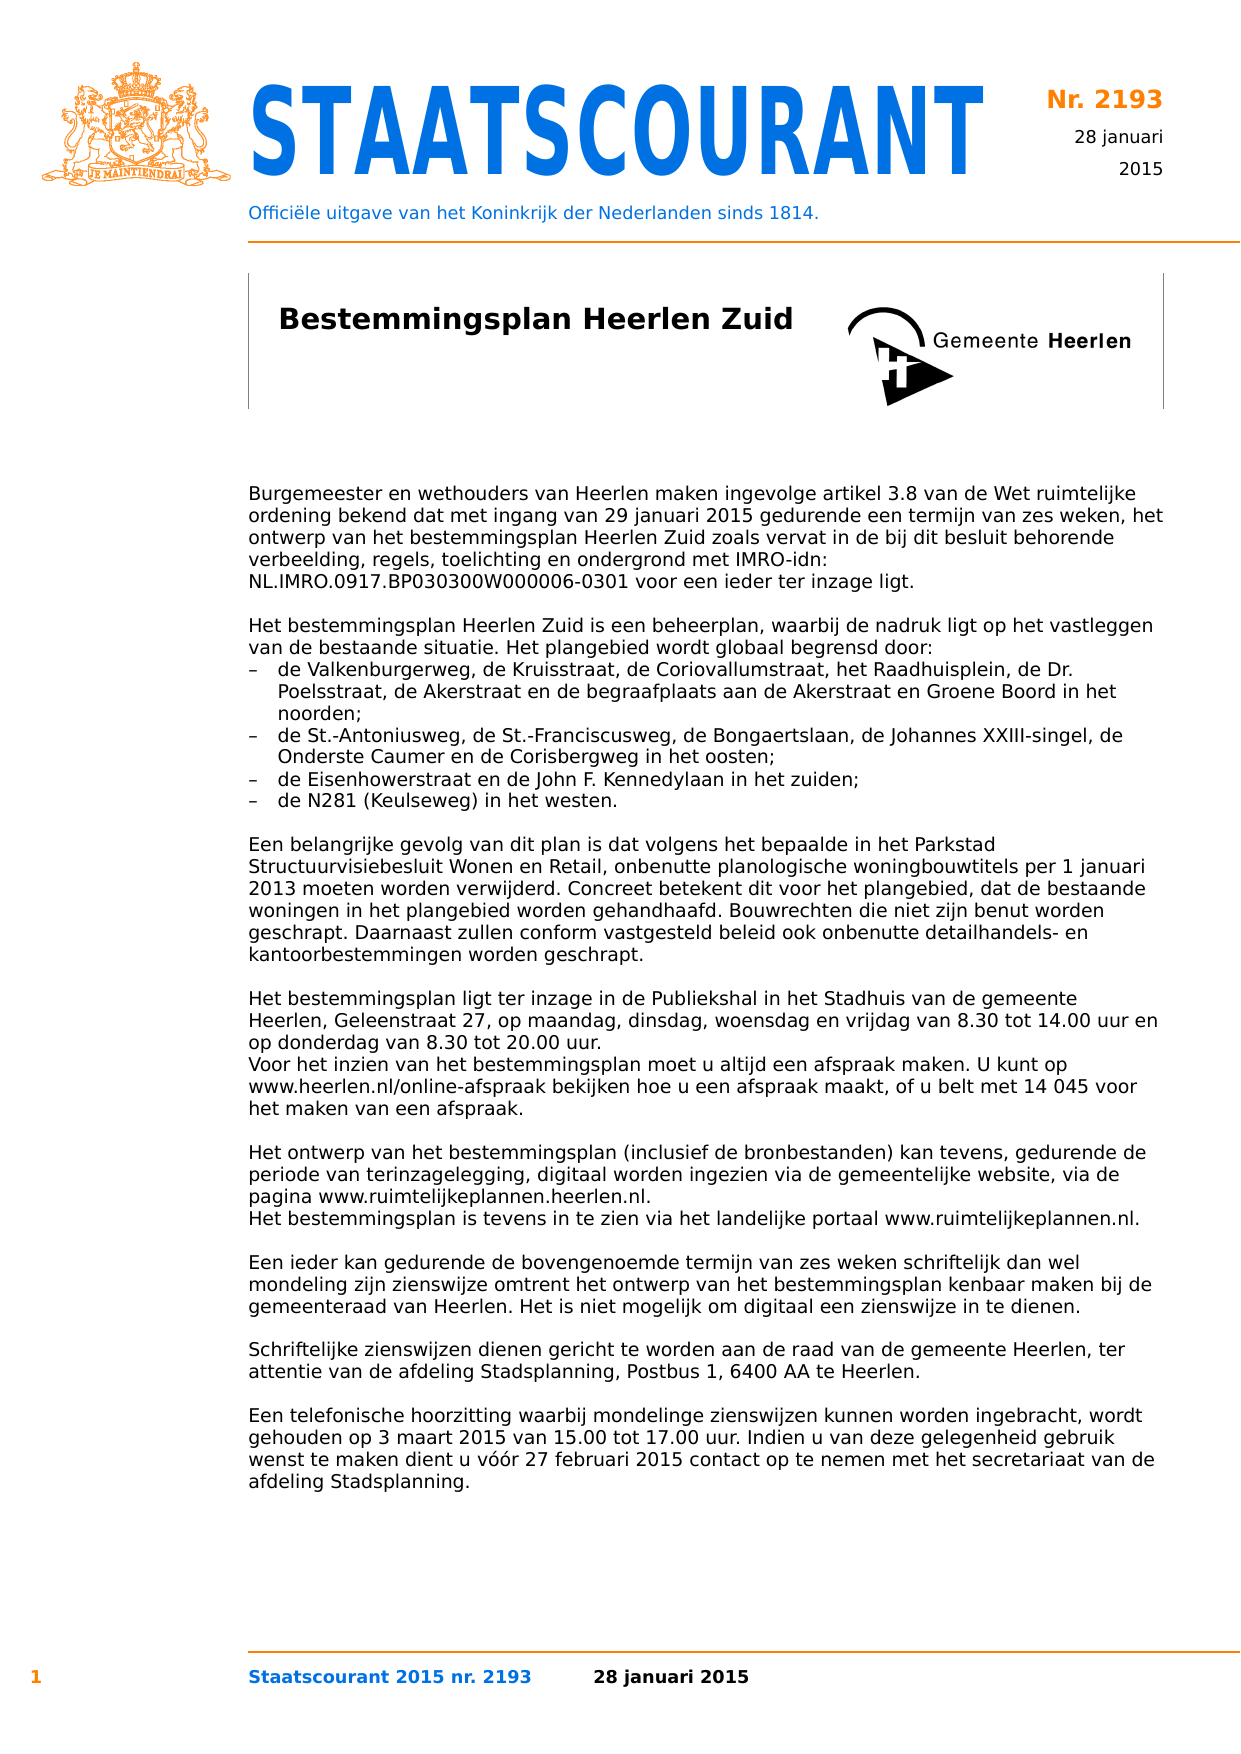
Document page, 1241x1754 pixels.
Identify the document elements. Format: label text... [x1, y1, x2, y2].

text Het bestemmingsplan is tevens in te zien via het landelijke portaal www.ruimtelijkeplannen.nl. [248, 1208, 1163, 1230]
text – de St.-Antoniusweg, de St.-Franciscusweg, de Bongaertslaan, de Johannes XXIII-singel, de Onderste Caumer en de Corisbergweg in het oosten; [248, 724, 1163, 768]
table_cell 28 januari [998, 121, 1240, 153]
picture [41, 62, 231, 186]
text Een telefonische hoorzitting waarbij mondelinge zienswijzen kunnen worden ingebracht, wordt gehouden op 3 maart 2015 van 15.00 tot 17.00 uur. Indien u van deze gelegenheid gebruik wenst te maken dient u vóór 27 februari 2015 contact op te nemen met het secretariaat van de afdeling Stadsplanning. [248, 1405, 1163, 1493]
table_cell 2015 [998, 153, 1240, 203]
text Een ieder kan gedurende de bovengenoemde termijn van zes weken schriftelijk dan wel mondeling zijn zienswijze omtrent het ontwerp van het bestemmingsplan kenbaar maken bij de gemeenteraad van Heerlen. Het is niet mogelijk om digitaal een zienswijze in te dienen. [248, 1252, 1163, 1317]
text Burgemeester en wethouders van Heerlen maken ingevolge artikel 3.8 van de Wet ruimtelijke ordening bekend dat met ingang van 29 januari 2015 gedurende een termijn van zes weken, het ontwerp van het bestemmingsplan Heerlen Zuid zoals vervat in de bij dit besluit behorende verbeelding, regels, toelichting en ondergrond met IMRO-idn: NL.IMRO.0917.BP030300W000006-0301 voor een ieder ter inzage ligt. [248, 483, 1163, 593]
table_header STAATSCOURANT [248, 62, 998, 203]
text – de Eisenhowerstraat en de John F. Kennedylaan in het zuiden; [248, 768, 1163, 790]
text Voor het inzien van het bestemmingsplan moet u altijd een afspraak maken. U kunt op www.heerlen.nl/online-afspraak bekijken hoe u een afspraak maakt, of u belt met 14 045 voor het maken van een afspraak. [248, 1054, 1163, 1120]
text Schriftelijke zienswijzen dienen gericht te worden aan de raad van de gemeente Heerlen, ter attentie van de afdeling Stadsplanning, Postbus 1, 6400 AA te Heerlen. [248, 1339, 1163, 1383]
table_cell Officiële uitgave van het Koninkrijk der Nederlanden sinds 1814. [248, 203, 1240, 241]
text – de Valkenburgerweg, de Kruisstraat, de Coriovallumstraat, het Raadhuisplein, de Dr. Poelsstraat, de Akerstraat en de begraafplaats aan de Akerstraat en Groene Boord in het noorden; [248, 658, 1163, 724]
text Het ontwerp van het bestemmingsplan (inclusief de bronbestanden) kan tevens, gedurende de periode van terinzagelegging, digitaal worden ingezien via de gemeentelijke website, via de pagina www.ruimtelijkeplannen.heerlen.nl. [248, 1142, 1163, 1208]
table_header [25, 62, 248, 241]
text Het bestemmingsplan Heerlen Zuid is een beheerplan, waarbij de nadruk ligt op het vastleggen van de bestaande situatie. Het plangebied wordt globaal begrensd door: [248, 614, 1163, 658]
text – de N281 (Keulseweg) in het westen. [248, 790, 1163, 812]
text Het bestemmingsplan ligt ter inzage in de Publiekshal in het Stadhuis van de gemeente Heerlen, Geleenstraat 27, op maandag, dinsdag, woensdag en vrijdag van 8.30 tot 14.00 uur en op donderdag van 8.30 tot 20.00 uur. [248, 988, 1163, 1054]
picture [844, 302, 1134, 409]
table_header Nr. 2193 [998, 62, 1240, 121]
subtitle Bestemmingsplan Heerlen Zuid [249, 273, 1163, 409]
text Een belangrijke gevolg van dit plan is dat volgens het bepaalde in het Parkstad Structuurvisiebesluit Wonen en Retail, onbenutte planologische woningbouwtitels per 1 januari 2013 moeten worden verwijderd. Concreet betekent dit voor het plangebied, dat de bestaande woningen in het plangebied worden gehandhaafd. Bouwrechten die niet zijn benut worden geschrapt. Daarnaast zullen conform vastgesteld beleid ook onbenutte detailhandels- en kantoorbestemmingen worden geschrapt. [248, 834, 1163, 966]
